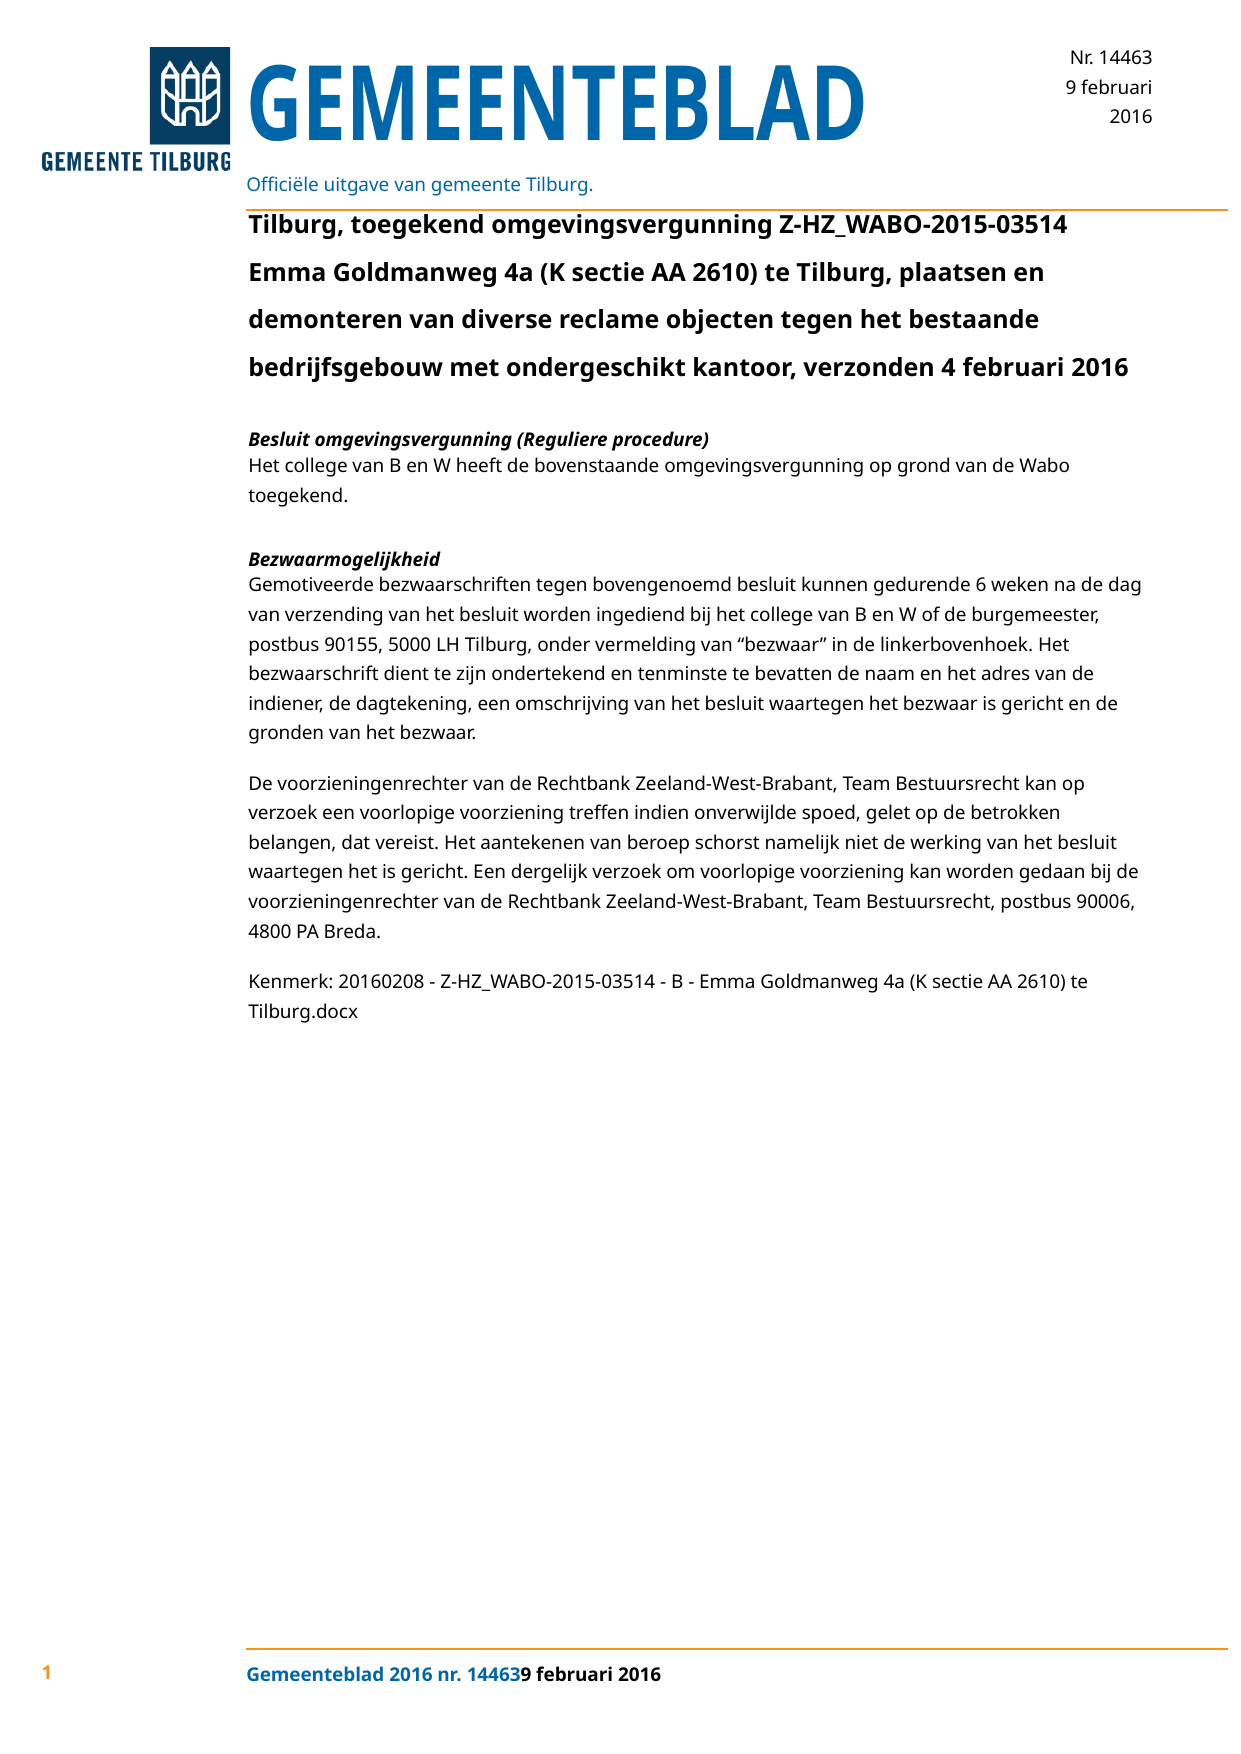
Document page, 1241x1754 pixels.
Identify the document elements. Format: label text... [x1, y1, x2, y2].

text Het college van B en W heeft de bovenstaande omgevingsvergunning op grond van de Wabo toegekend. [248, 452, 1152, 508]
picture [41, 47, 231, 172]
text Gemotiveerde bezwaarschriften tegen bovengenoemd besluit kunnen gedurende 6 weken na de dag van verzending van het besluit worden ingediend bij het college van B en W of de burgemeester, postbus 90155, 5000 LH Tilburg, onder vermelding van “bezwaar” in de linkerbovenhoek. Het bezwaarschrift dient te zijn ondertekend en tenminste te bevatten de naam en het adres van de indiener, de dagtekening, een omschrijving van het besluit waartegen het bezwaar is gericht en de gronden van het bezwaar. [248, 572, 1152, 745]
text De voorzieningenrechter van de Rechtbank Zeeland-West-Brabant, Team Bestuursrecht kan op verzoek een voorlopige voorziening treffen indien onverwijlde spoed, gelet op de betrokken belangen, dat vereist. Het aantekenen van beroep schorst namelijk niet de werking van het besluit waartegen het is gericht. Een dergelijk verzoek om voorlopige voorziening kan worden gedaan bij de voorzieningenrechter van de Rechtbank Zeeland-West-Brabant, Team Bestuursrecht, postbus 90006, 4800 PA Breda. [248, 770, 1152, 944]
text Besluit omgevingsvergunning (Reguliere procedure) [248, 427, 1152, 452]
text Bezwaarmogelijkheid [248, 546, 1152, 572]
text Kenmerk: 20160208 - Z-HZ_WABO-2015-03514 - B - Emma Goldmanweg 4a (K sectie AA 2610) te Tilburg.docx [248, 968, 1152, 1024]
text Tilburg, toegekend omgevingsvergunning Z-HZ_WABO-2015-03514 Emma Goldmanweg 4a (K sectie AA 2610) te Tilburg, plaatsen en demonteren van diverse reclame objecten tegen het bestaande bedrijfsgebouw met ondergeschikt kantoor, verzonden 4 februari 2016 [248, 211, 1152, 384]
